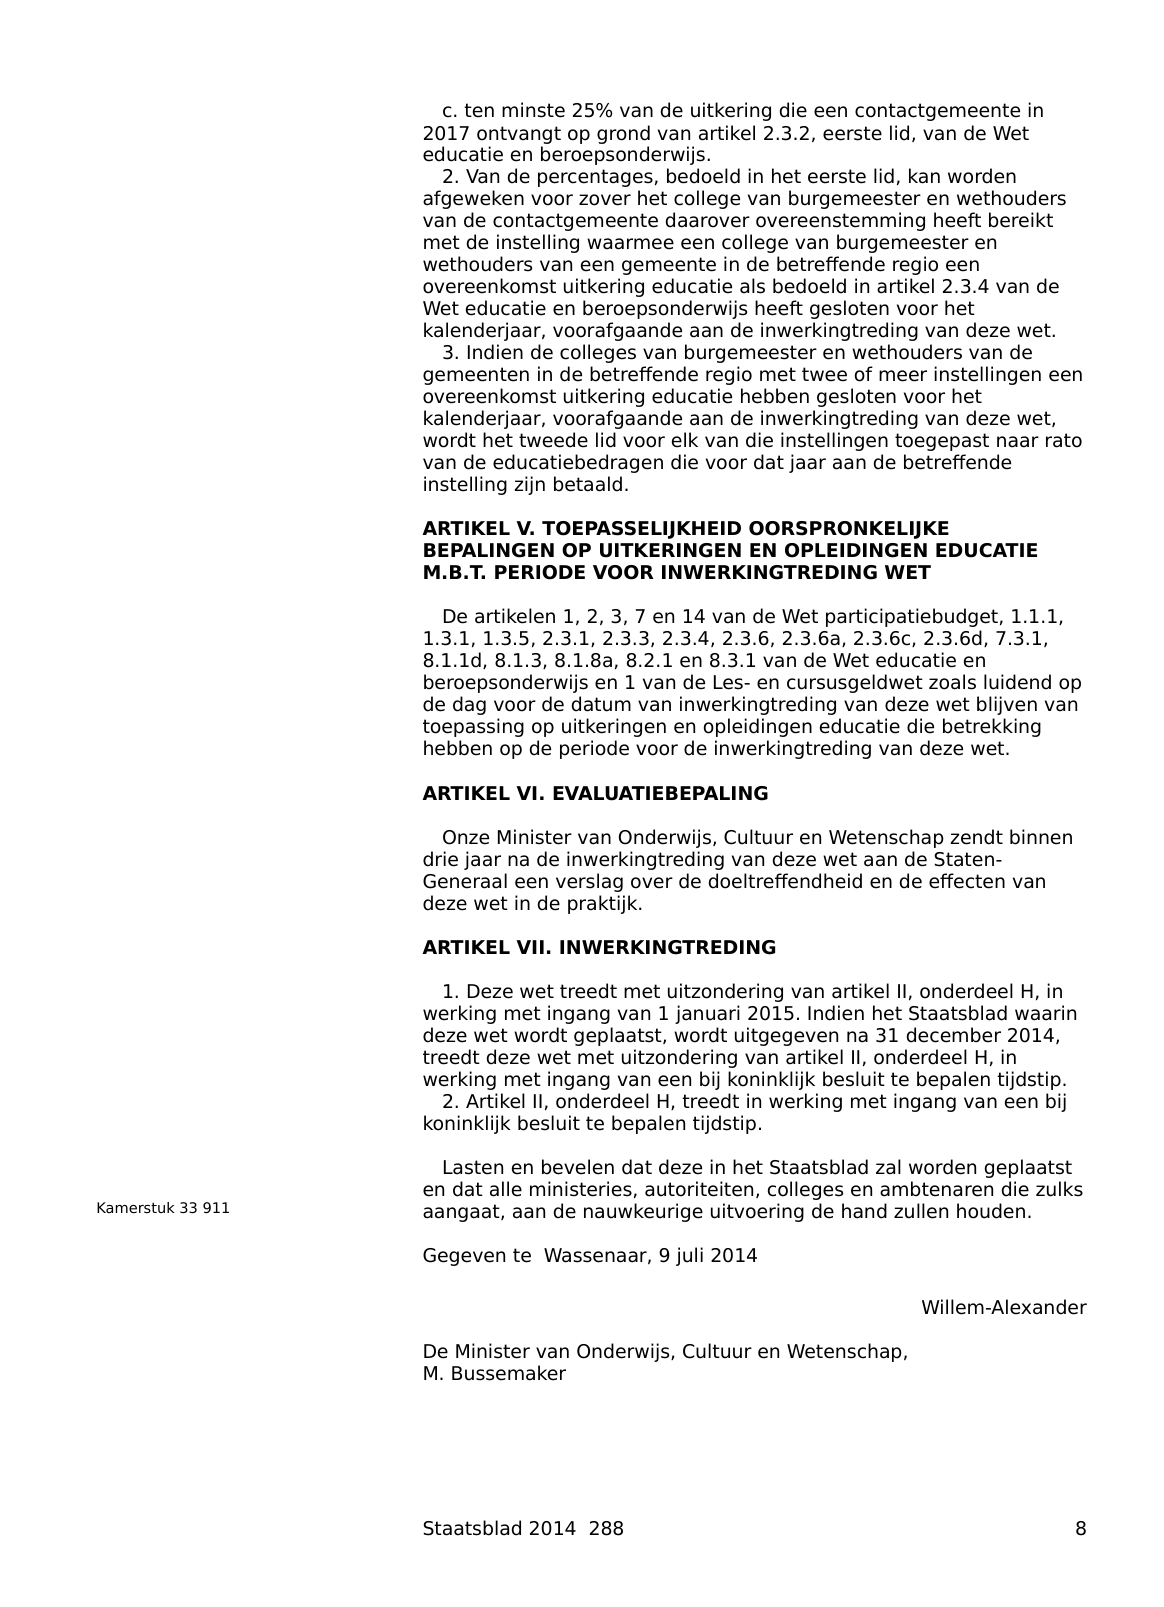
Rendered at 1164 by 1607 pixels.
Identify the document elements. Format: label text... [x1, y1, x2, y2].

text De artikelen 1, 2, 3, 7 en 14 van de Wet participatiebudget, 1.1.1, 1.3.1, 1.3.5, 2.3.1, 2.3.3, 2.3.4, 2.3.6, 2.3.6a, 2.3.6c, 2.3.6d, 7.3.1, 8.1.1d, 8.1.3, 8.1.8a, 8.2.1 en 8.3.1 van de Wet educatie en beroepsonderwijs en 1 van de Les- en cursusgeldwet zoals luidend op de dag voor de datum van inwerkingtreding van deze wet blijven van toepassing op uitkeringen en opleidingen educatie die betrekking hebben op de periode voor de inwerkingtreding van deze wet. [422, 606, 1087, 760]
text Kamerstuk 33 911 [77, 1200, 396, 1217]
text De Minister van Onderwijs, Cultuur en Wetenschap, M. Bussemaker [422, 1341, 1087, 1385]
text 2. Artikel II, onderdeel H, treedt in werking met ingang van een bij koninklijk besluit te bepalen tijdstip. [422, 1091, 1087, 1135]
text c. ten minste 25% van de uitkering die een contactgemeente in 2017 ontvangt op grond van artikel 2.3.2, eerste lid, van de Wet educatie en beroepsonderwijs. [422, 100, 1087, 166]
subtitle ARTIKEL V. TOEPASSELIJKHEID OORSPRONKELIJKE BEPALINGEN OP UITKERINGEN EN OPLEIDINGEN EDUCATIE M.B.T. PERIODE VOOR INWERKINGTREDING WET [422, 518, 1087, 584]
text 2. Van de percentages, bedoeld in het eerste lid, kan worden afgeweken voor zover het college van burgemeester en wethouders van de contactgemeente daarover overeenstemming heeft bereikt met de instelling waarmee een college van burgemeester en wethouders van een gemeente in de betreffende regio een overeenkomst uitkering educatie als bedoeld in artikel 2.3.4 van de Wet educatie en beroepsonderwijs heeft gesloten voor het kalenderjaar, voorafgaande aan de inwerkingtreding van deze wet. [422, 166, 1087, 342]
text 3. Indien de colleges van burgemeester en wethouders van de gemeenten in de betreffende regio met twee of meer instellingen een overeenkomst uitkering educatie hebben gesloten voor het kalenderjaar, voorafgaande aan de inwerkingtreding van deze wet, wordt het tweede lid voor elk van die instellingen toegepast naar rato van de educatiebedragen die voor dat jaar aan de betreffende instelling zijn betaald. [422, 342, 1087, 496]
text Gegeven te Wassenaar, 9 juli 2014 [422, 1245, 1087, 1267]
text Willem-Alexander [422, 1297, 1087, 1319]
subtitle ARTIKEL VII. INWERKINGTREDING [422, 937, 1087, 959]
text Onze Minister van Onderwijs, Cultuur en Wetenschap zendt binnen drie jaar na de inwerkingtreding van deze wet aan de Staten-Generaal een verslag over de doeltreffendheid en de effecten van deze wet in de praktijk. [422, 827, 1087, 914]
text Lasten en bevelen dat deze in het Staatsblad zal worden geplaatst en dat alle ministeries, autoriteiten, colleges en ambtenaren die zulks aangaat, aan de nauwkeurige uitvoering de hand zullen houden. [422, 1157, 1087, 1223]
text 1. Deze wet treedt met uitzondering van artikel II, onderdeel H, in werking met ingang van 1 januari 2015. Indien het Staatsblad waarin deze wet wordt geplaatst, wordt uitgegeven na 31 december 2014, treedt deze wet met uitzondering van artikel II, onderdeel H, in werking met ingang van een bij koninklijk besluit te bepalen tijdstip. [422, 981, 1087, 1091]
subtitle ARTIKEL VI. EVALUATIEBEPALING [422, 782, 1087, 804]
